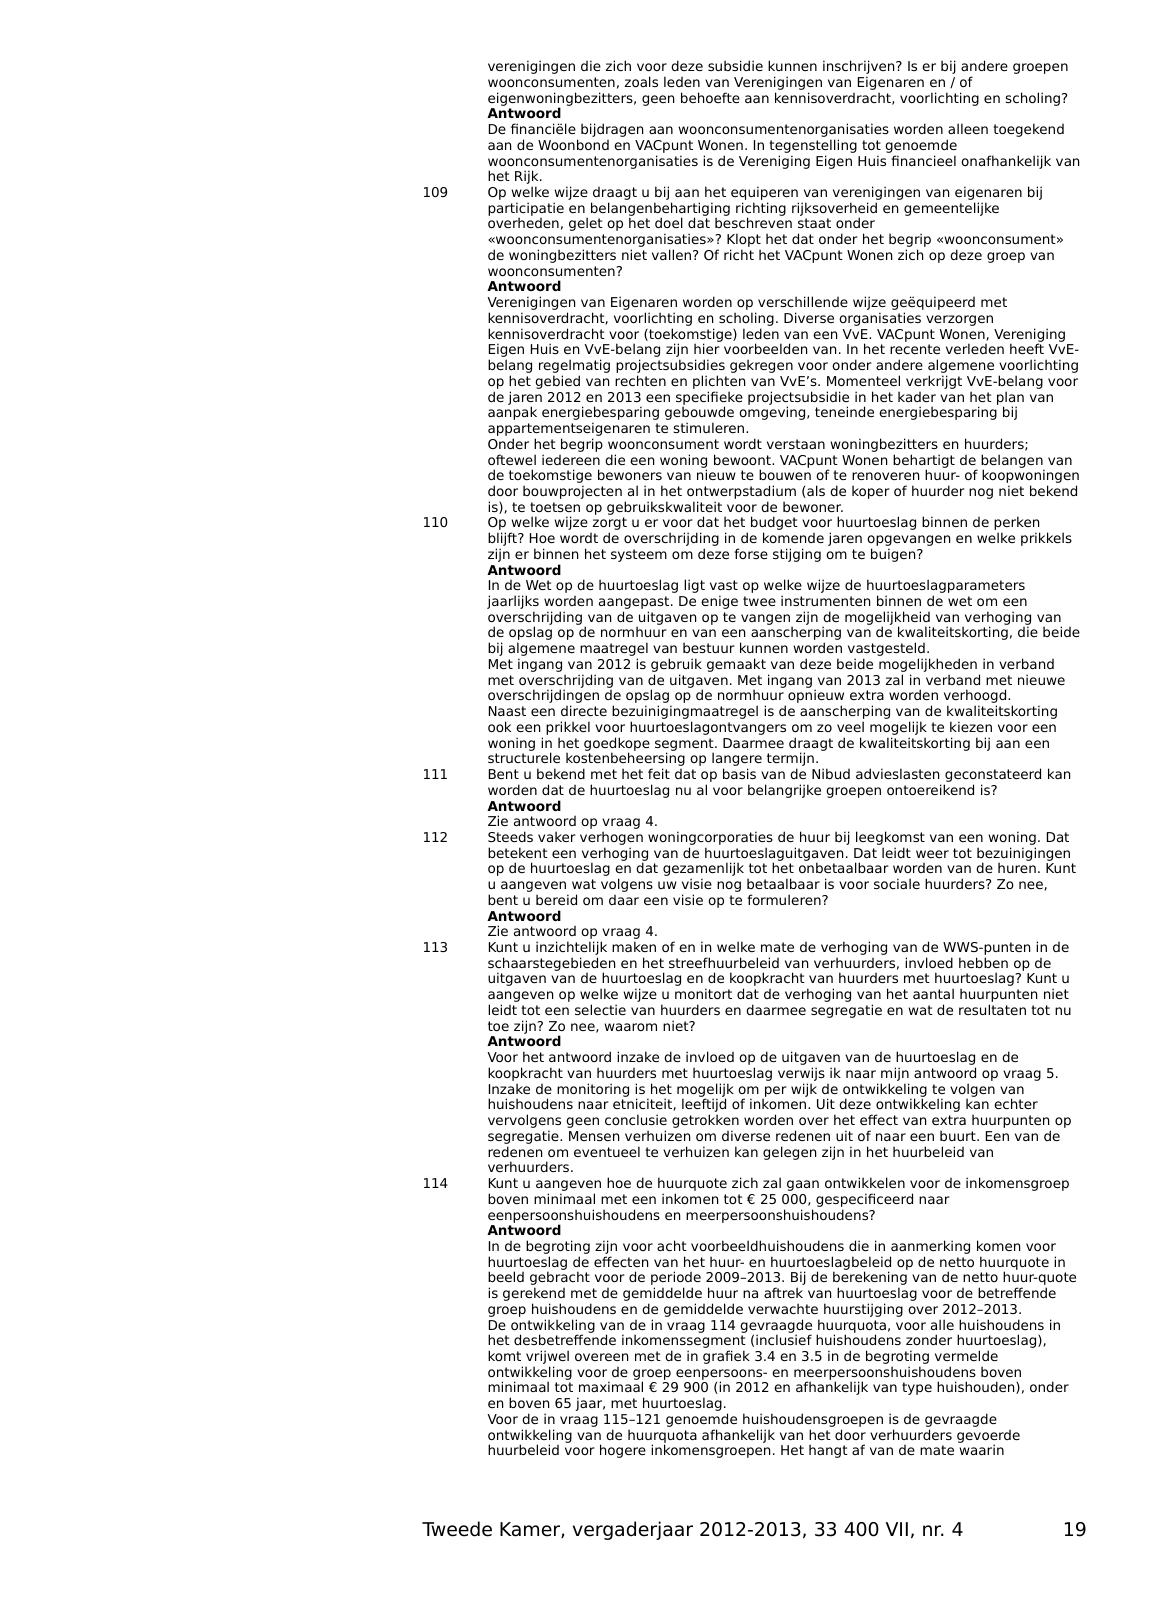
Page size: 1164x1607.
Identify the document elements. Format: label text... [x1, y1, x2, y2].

table_cell 111 [422, 767, 481, 830]
table_cell Steeds vaker verhogen woningcorporaties de huur bij leegkomst van een woning. Dat betekent een verhoging van de huurtoeslaguitgaven. Dat leidt weer tot bezuinigingen op de huurtoeslag en dat gezamenlijk tot het onbetaalbaar worden van de huren. Kunt u aangeven wat volgens uw visie nog betaalbaar is voor sociale huurders? Zo nee, bent u bereid om daar een visie op te formuleren? Antwoord Zie antwoord op vraag 4. [481, 830, 1087, 940]
table_cell 113 [422, 940, 481, 1176]
table_cell 109 [422, 185, 481, 515]
table_cell 110 [422, 515, 481, 767]
table_cell Kunt u aangeven hoe de huurquote zich zal gaan ontwikkelen voor de inkomensgroep boven minimaal met een inkomen tot € 25 000, gespecificeerd naar eenpersoonshuishoudens en meerpersoonshuishoudens? Antwoord In de begroting zijn voor acht voorbeeldhuishoudens die in aanmerking komen voor huurtoeslag de effecten van het huur- en huurtoeslagbeleid op de netto huurquote in beeld gebracht voor de periode 2009–2013. Bij de berekening van de netto huur-quote is gerekend met de gemiddelde huur na aftrek van huurtoeslag voor de betreffende groep huishoudens en de gemiddelde verwachte huurstijging over 2012–2013. De ontwikkeling van de in vraag 114 gevraagde huurquota, voor alle huishoudens in het desbetreffende inkomenssegment (inclusief huishoudens zonder huurtoeslag), komt vrijwel overeen met de in grafiek 3.4 en 3.5 in de begroting vermelde ontwikkeling voor de groep eenpersoons- en meerpersoonshuishoudens boven minimaal tot maximaal € 29 900 (in 2012 en afhankelijk van type huishouden), onder en boven 65 jaar, met huurtoeslag. Voor de in vraag 115–121 genoemde huishoudensgroepen is de gevraagde ontwikkeling van de huurquota afhankelijk van het door verhuurders gevoerde huurbeleid voor hogere inkomensgroepen. Het hangt af van de mate waarin [481, 1176, 1087, 1459]
table_cell verenigingen die zich voor deze subsidie kunnen inschrijven? Is er bij andere groepen woonconsumenten, zoals leden van Verenigingen van Eigenaren en / of eigenwoningbezitters, geen behoefte aan kennisoverdracht, voorlichting en scholing? Antwoord De financiële bijdragen aan woonconsumentenorganisaties worden alleen toegekend aan de Woonbond en VACpunt Wonen. In tegenstelling tot genoemde woonconsumentenorganisaties is de Vereniging Eigen Huis financieel onafhankelijk van het Rijk. [481, 59, 1087, 185]
table_cell Bent u bekend met het feit dat op basis van de Nibud advieslasten geconstateerd kan worden dat de huurtoeslag nu al voor belangrijke groepen ontoereikend is? Antwoord Zie antwoord op vraag 4. [481, 767, 1087, 830]
table_cell 114 [422, 1176, 481, 1459]
table_cell 112 [422, 830, 481, 940]
table_cell [422, 59, 481, 185]
table_cell Op welke wijze zorgt u er voor dat het budget voor huurtoeslag binnen de perken blijft? Hoe wordt de overschrijding in de komende jaren opgevangen en welke prikkels zijn er binnen het systeem om deze forse stijging om te buigen? Antwoord In de Wet op de huurtoeslag ligt vast op welke wijze de huurtoeslagparameters jaarlijks worden aangepast. De enige twee instrumenten binnen de wet om een overschrijding van de uitgaven op te vangen zijn de mogelijkheid van verhoging van de opslag op de normhuur en van een aanscherping van de kwaliteitskorting, die beide bij algemene maatregel van bestuur kunnen worden vastgesteld. Met ingang van 2012 is gebruik gemaakt van deze beide mogelijkheden in verband met overschrijding van de uitgaven. Met ingang van 2013 zal in verband met nieuwe overschrijdingen de opslag op de normhuur opnieuw extra worden verhoogd. Naast een directe bezuinigingmaatregel is de aanscherping van de kwaliteitskorting ook een prikkel voor huurtoeslagontvangers om zo veel mogelijk te kiezen voor een woning in het goedkope segment. Daarmee draagt de kwaliteitskorting bij aan een structurele kostenbeheersing op langere termijn. [481, 515, 1087, 767]
table_cell Kunt u inzichtelijk maken of en in welke mate de verhoging van de WWS-punten in de schaarstegebieden en het streefhuurbeleid van verhuurders, invloed hebben op de uitgaven van de huurtoeslag en de koopkracht van huurders met huurtoeslag? Kunt u aangeven op welke wijze u monitort dat de verhoging van het aantal huurpunten niet leidt tot een selectie van huurders en daarmee segregatie en wat de resultaten tot nu toe zijn? Zo nee, waarom niet? Antwoord Voor het antwoord inzake de invloed op de uitgaven van de huurtoeslag en de koopkracht van huurders met huurtoeslag verwijs ik naar mijn antwoord op vraag 5. Inzake de monitoring is het mogelijk om per wijk de ontwikkeling te volgen van huishoudens naar etniciteit, leeftijd of inkomen. Uit deze ontwikkeling kan echter vervolgens geen conclusie getrokken worden over het effect van extra huurpunten op segregatie. Mensen verhuizen om diverse redenen uit of naar een buurt. Een van de redenen om eventueel te verhuizen kan gelegen zijn in het huurbeleid van verhuurders. [481, 940, 1087, 1176]
table_cell Op welke wijze draagt u bij aan het equiperen van verenigingen van eigenaren bij participatie en belangenbehartiging richting rijksoverheid en gemeentelijke overheden, gelet op het doel dat beschreven staat onder «woonconsumentenorganisaties»? Klopt het dat onder het begrip «woonconsument» de woningbezitters niet vallen? Of richt het VACpunt Wonen zich op deze groep van woonconsumenten? Antwoord Verenigingen van Eigenaren worden op verschillende wijze geëquipeerd met kennisoverdracht, voorlichting en scholing. Diverse organisaties verzorgen kennisoverdracht voor (toekomstige) leden van een VvE. VACpunt Wonen, Vereniging Eigen Huis en VvE-belang zijn hier voorbeelden van. In het recente verleden heeft VvE-belang regelmatig projectsubsidies gekregen voor onder andere algemene voorlichting op het gebied van rechten en plichten van VvE’s. Momenteel verkrijgt VvE-belang voor de jaren 2012 en 2013 een specifieke projectsubsidie in het kader van het plan van aanpak energiebesparing gebouwde omgeving, teneinde energiebesparing bij appartementseigenaren te stimuleren. Onder het begrip woonconsument wordt verstaan woningbezitters en huurders; oftewel iedereen die een woning bewoont. VACpunt Wonen behartigt de belangen van de toekomstige bewoners van nieuw te bouwen of te renoveren huur- of koopwoningen door bouwprojecten al in het ontwerpstadium (als de koper of huurder nog niet bekend is), te toetsen op gebruikskwaliteit voor de bewoner. [481, 185, 1087, 515]
